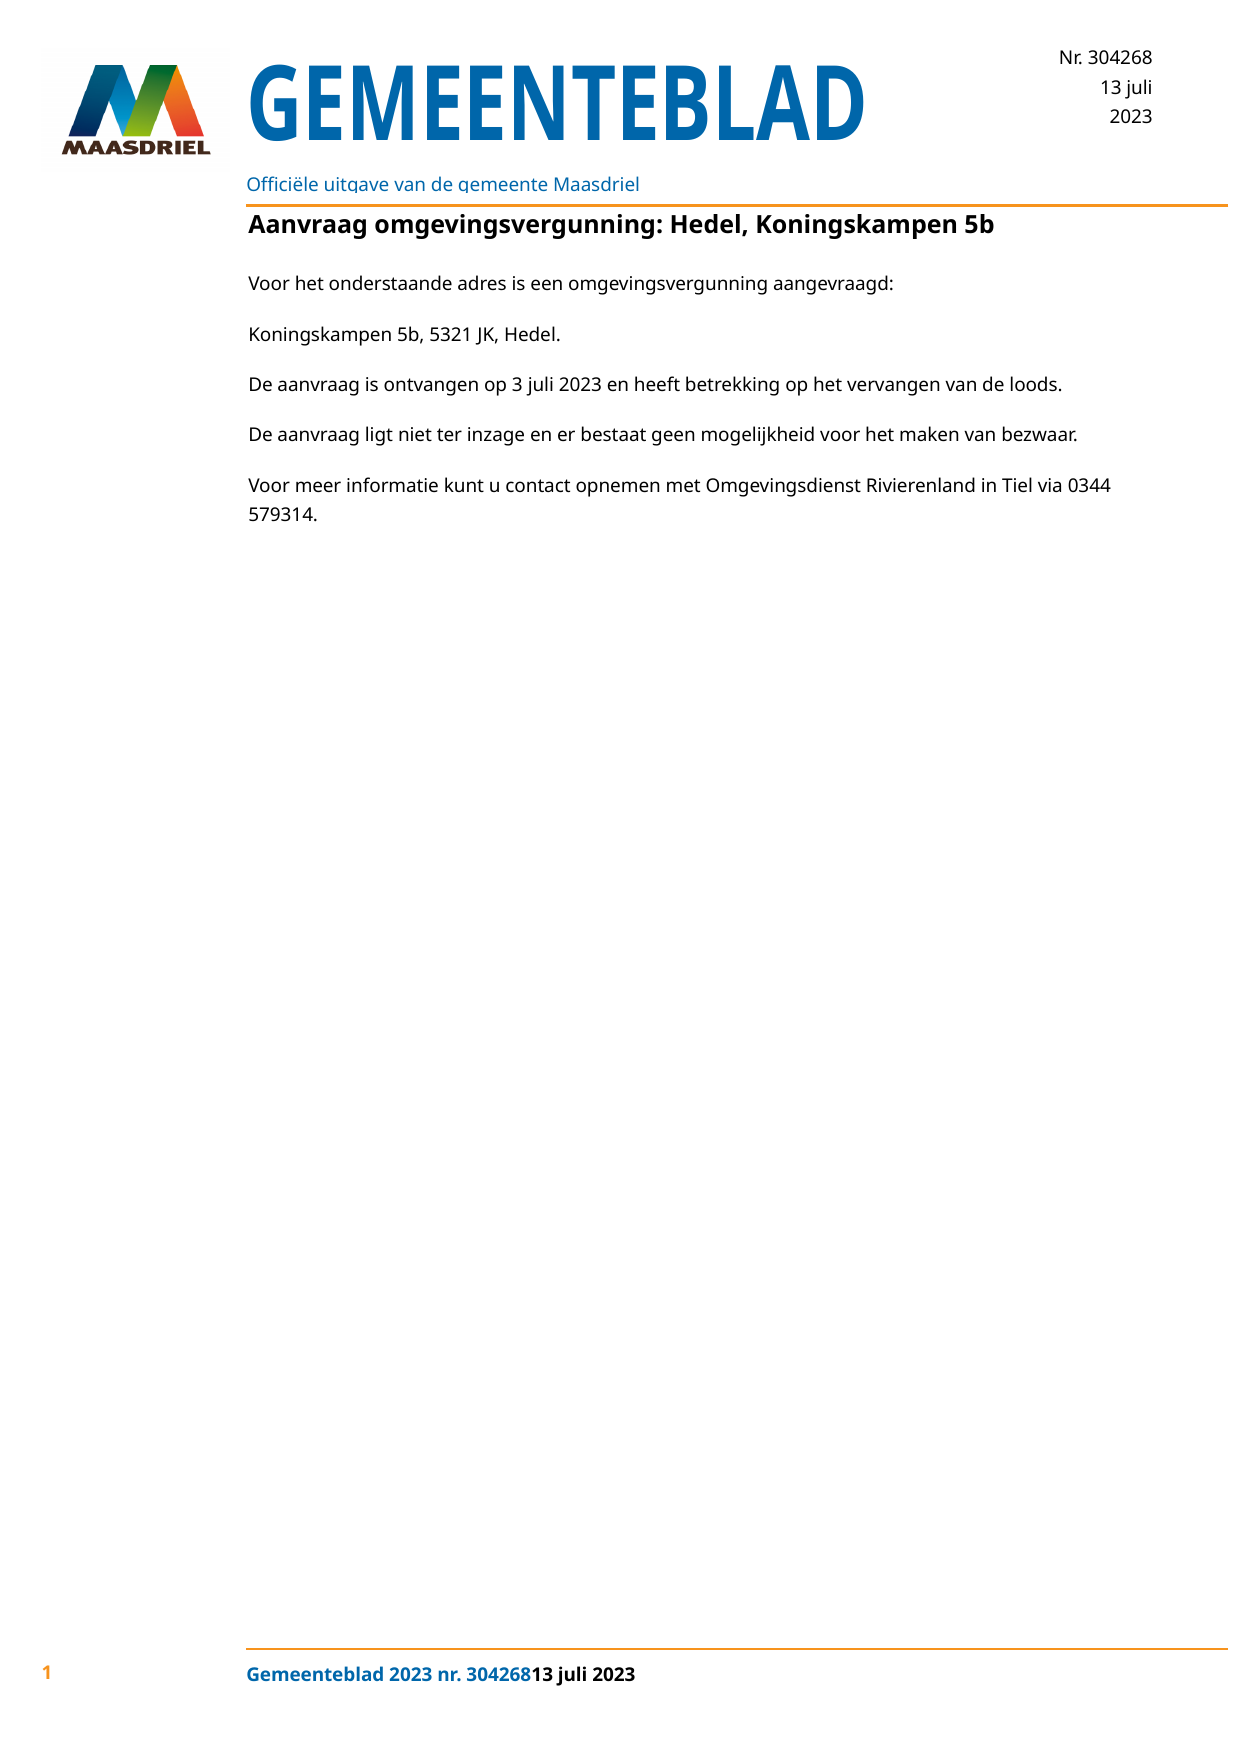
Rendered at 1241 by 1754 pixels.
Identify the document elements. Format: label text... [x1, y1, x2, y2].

text Voor het onderstaande adres is een omgevingsvergunning aangevraagd: [248, 270, 1152, 296]
text Voor meer informatie kunt u contact opnemen met Omgevingsdienst Rivierenland in Tiel via 0344 579314. [248, 472, 1152, 527]
text Aanvraag omgevingsvergunning: Hedel, Koningskampen 5b [248, 207, 1152, 241]
picture [41, 47, 231, 172]
text De aanvraag ligt niet ter inzage en er bestaat geen mogelijkheid voor het maken van bezwaar. [248, 422, 1152, 447]
text De aanvraag is ontvangen op 3 juli 2023 en heeft betrekking op het vervangen van de loods. [248, 371, 1152, 397]
text Koningskampen 5b, 5321 JK, Hedel. [248, 321, 1152, 346]
